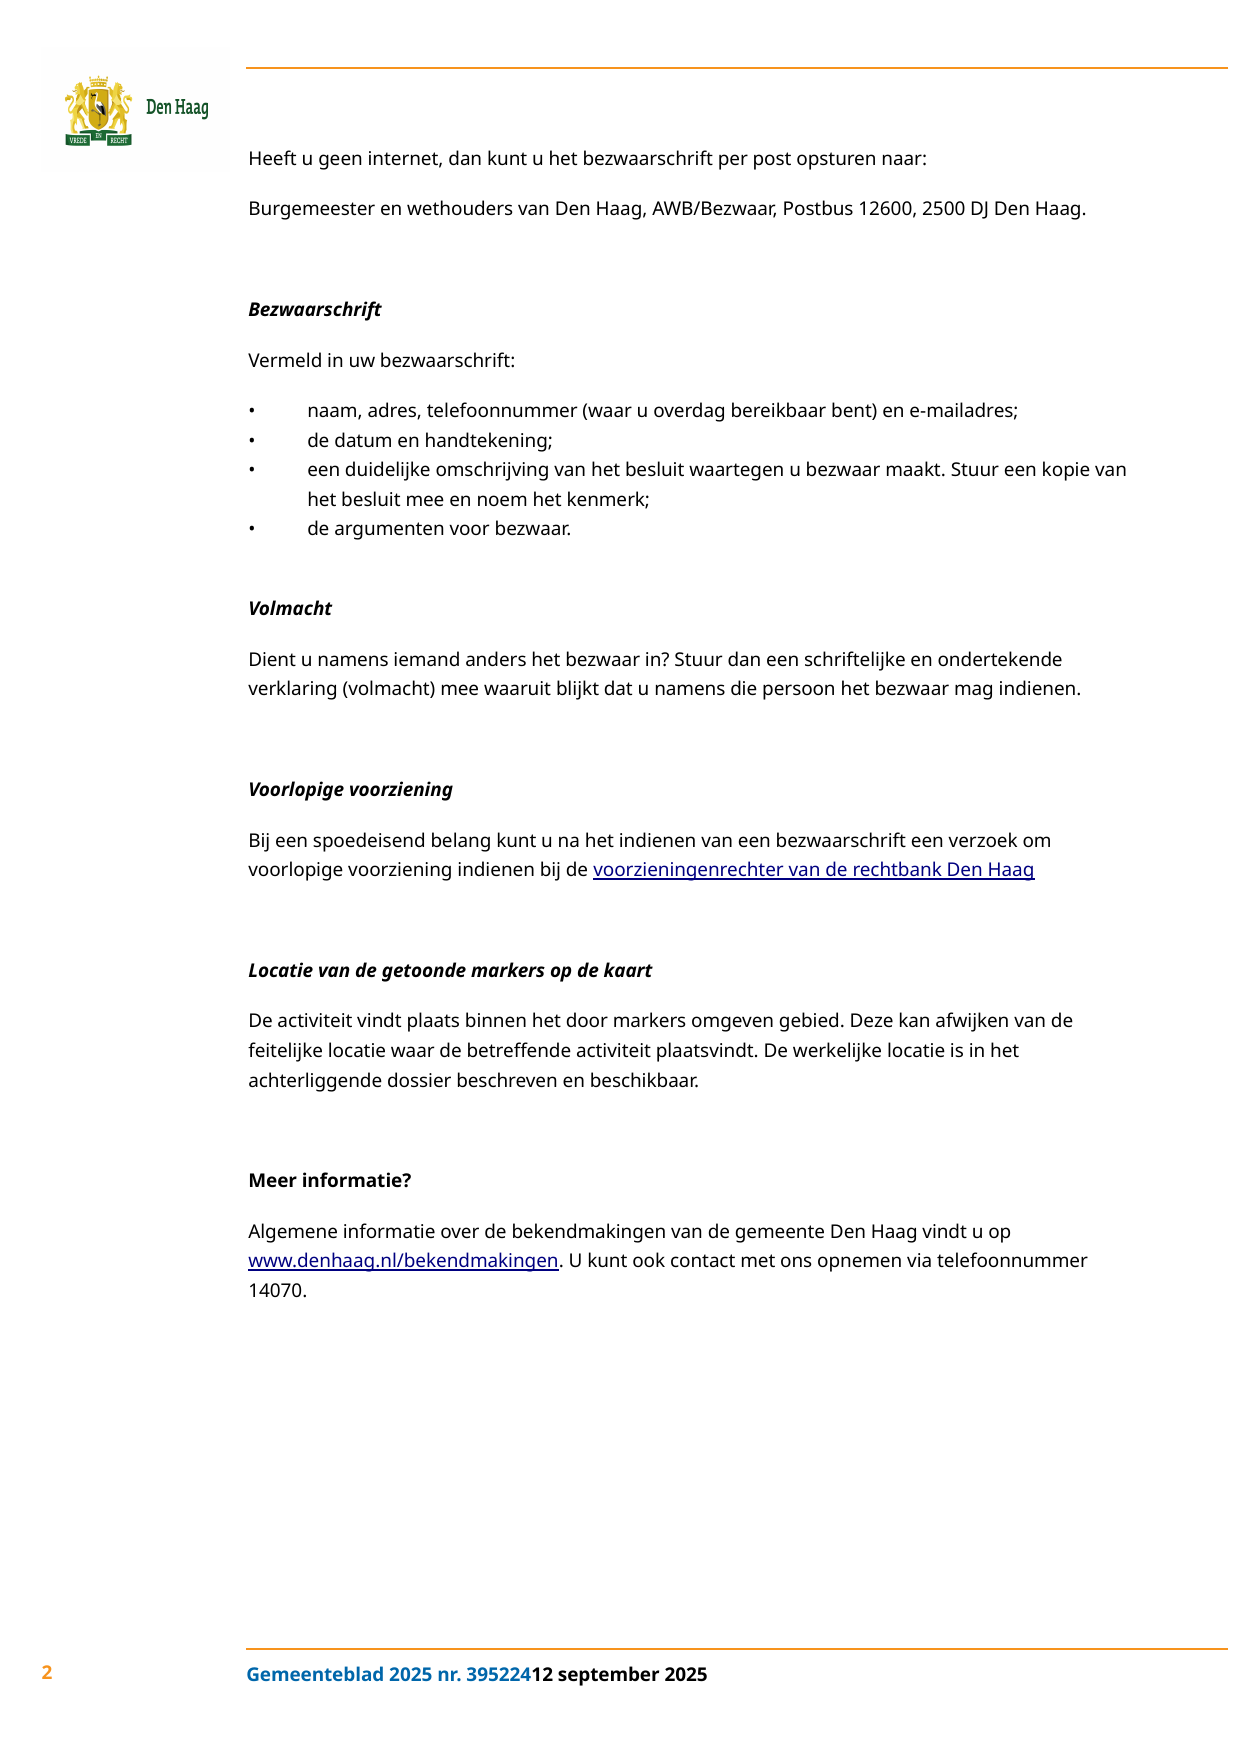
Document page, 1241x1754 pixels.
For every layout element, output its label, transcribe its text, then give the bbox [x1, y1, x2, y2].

list de argumenten voor bezwaar. [248, 516, 1152, 541]
text Vermeld in uw bezwaarschrift: [248, 347, 1152, 373]
picture [41, 47, 231, 172]
text Burgemeester en wethouders van Den Haag, AWB/Bezwaar, Postbus 12600, 2500 DJ Den Haag. [248, 196, 1152, 221]
text Bij een spoedeisend belang kunt u na het indienen van een bezwaarschrift een verzoek om voorlopige voorziening indienen bij de voorzieningenrechter van de rechtbank Den Haag [248, 827, 1152, 882]
text Algemene informatie over de bekendmakingen van de gemeente Den Haag vindt u op www.denhaag.nl/bekendmakingen. U kunt ook contact met ons opnemen via telefoonnummer 14070. [248, 1218, 1152, 1303]
text Voorlopige voorziening [248, 776, 1152, 802]
text Bezwaarschrift [248, 296, 1152, 322]
list naam, adres, telefoonnummer (waar u overdag bereikbaar bent) en e-mailadres; [248, 397, 1152, 423]
list een duidelijke omschrijving van het besluit waartegen u bezwaar maakt. Stuur een kopie van het besluit mee en noem het kenmerk; [248, 456, 1152, 512]
text Dient u namens iemand anders het bezwaar in? Stuur dan een schriftelijke en ondertekende verklaring (volmacht) mee waaruit blijkt dat u namens die persoon het bezwaar mag indienen. [248, 646, 1152, 701]
text Locatie van de getoonde markers op de kaart [248, 957, 1152, 983]
text Volmacht [248, 596, 1152, 621]
text Heeft u geen internet, dan kunt u het bezwaarschrift per post opsturen naar: [248, 145, 1152, 171]
list de datum en handtekening; [248, 427, 1152, 453]
text De activiteit vindt plaats binnen het door markers omgeven gebied. Deze kan afwijken van de feitelijke locatie waar de betreffende activiteit plaatsvindt. De werkelijke locatie is in het achterliggende dossier beschreven en beschikbaar. [248, 1008, 1152, 1093]
text Meer informatie? [248, 1168, 1152, 1193]
